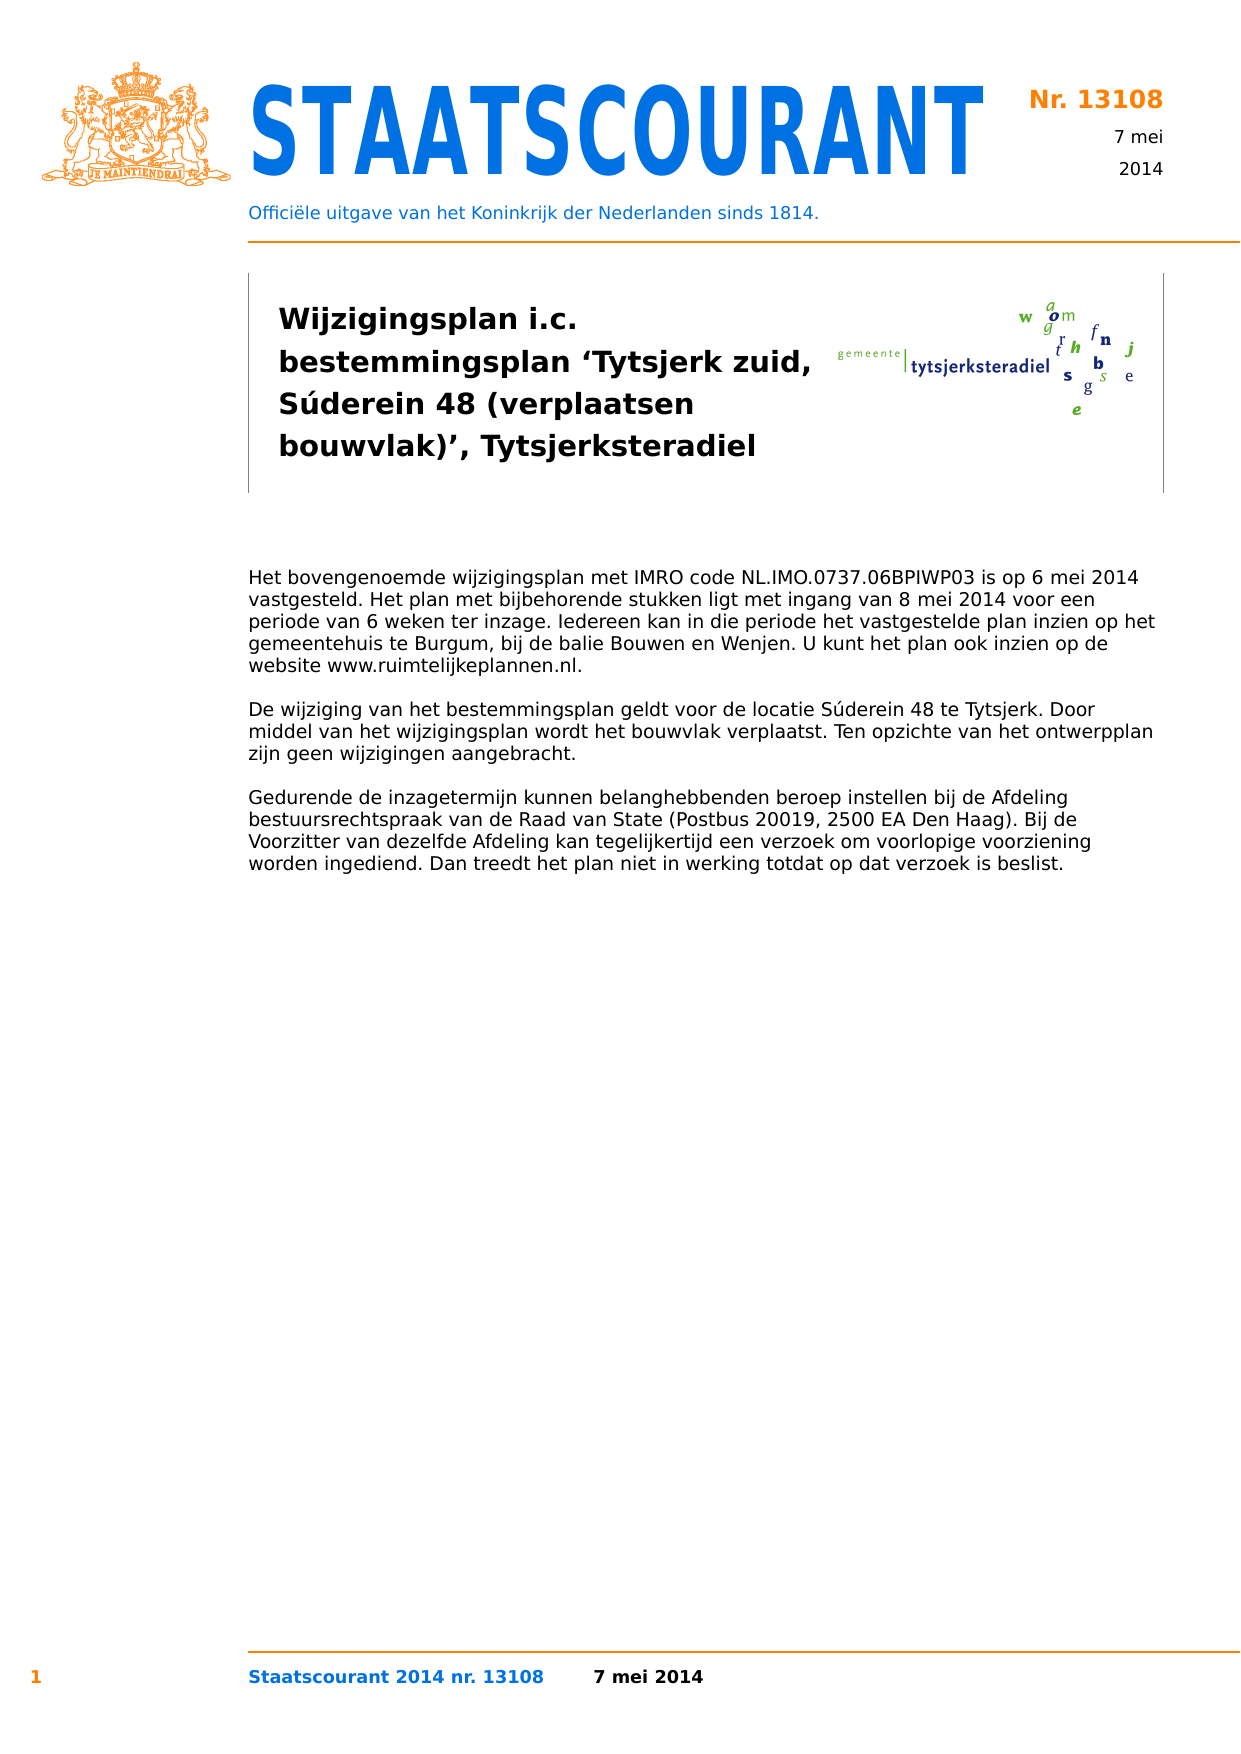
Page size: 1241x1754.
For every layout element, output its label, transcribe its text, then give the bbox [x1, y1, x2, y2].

subtitle Wijzigingsplan i.c. bestemmingsplan ‘Tytsjerk zuid, Súderein 48 (verplaatsen bouwvlak)’, Tytsjerksteradiel [249, 273, 1163, 493]
text De wijziging van het bestemmingsplan geldt voor de locatie Súderein 48 te Tytsjerk. Door middel van het wijzigingsplan wordt het bouwvlak verplaatst. Ten opzichte van het ontwerpplan zijn geen wijzigingen aangebracht. [248, 699, 1163, 765]
table_header STAATSCOURANT [248, 62, 998, 203]
table_cell 7 mei [998, 121, 1240, 153]
table_header Nr. 13108 [998, 62, 1240, 121]
picture [838, 302, 1134, 415]
table_cell Officiële uitgave van het Koninkrijk der Nederlanden sinds 1814. [248, 203, 1240, 241]
table_cell 2014 [998, 153, 1240, 203]
picture [41, 62, 231, 186]
table_header [25, 62, 248, 241]
text Het bovengenoemde wijzigingsplan met IMRO code NL.IMO.0737.06BPIWP03 is op 6 mei 2014 vastgesteld. Het plan met bijbehorende stukken ligt met ingang van 8 mei 2014 voor een periode van 6 weken ter inzage. Iedereen kan in die periode het vastgestelde plan inzien op het gemeentehuis te Burgum, bij de balie Bouwen en Wenjen. U kunt het plan ook inzien op de website www.ruimtelijkeplannen.nl. [248, 567, 1163, 677]
text Gedurende de inzagetermijn kunnen belanghebbenden beroep instellen bij de Afdeling bestuursrechtspraak van de Raad van State (Postbus 20019, 2500 EA Den Haag). Bij de Voorzitter van dezelfde Afdeling kan tegelijkertijd een verzoek om voorlopige voorziening worden ingediend. Dan treedt het plan niet in werking totdat op dat verzoek is beslist. [248, 787, 1163, 874]
